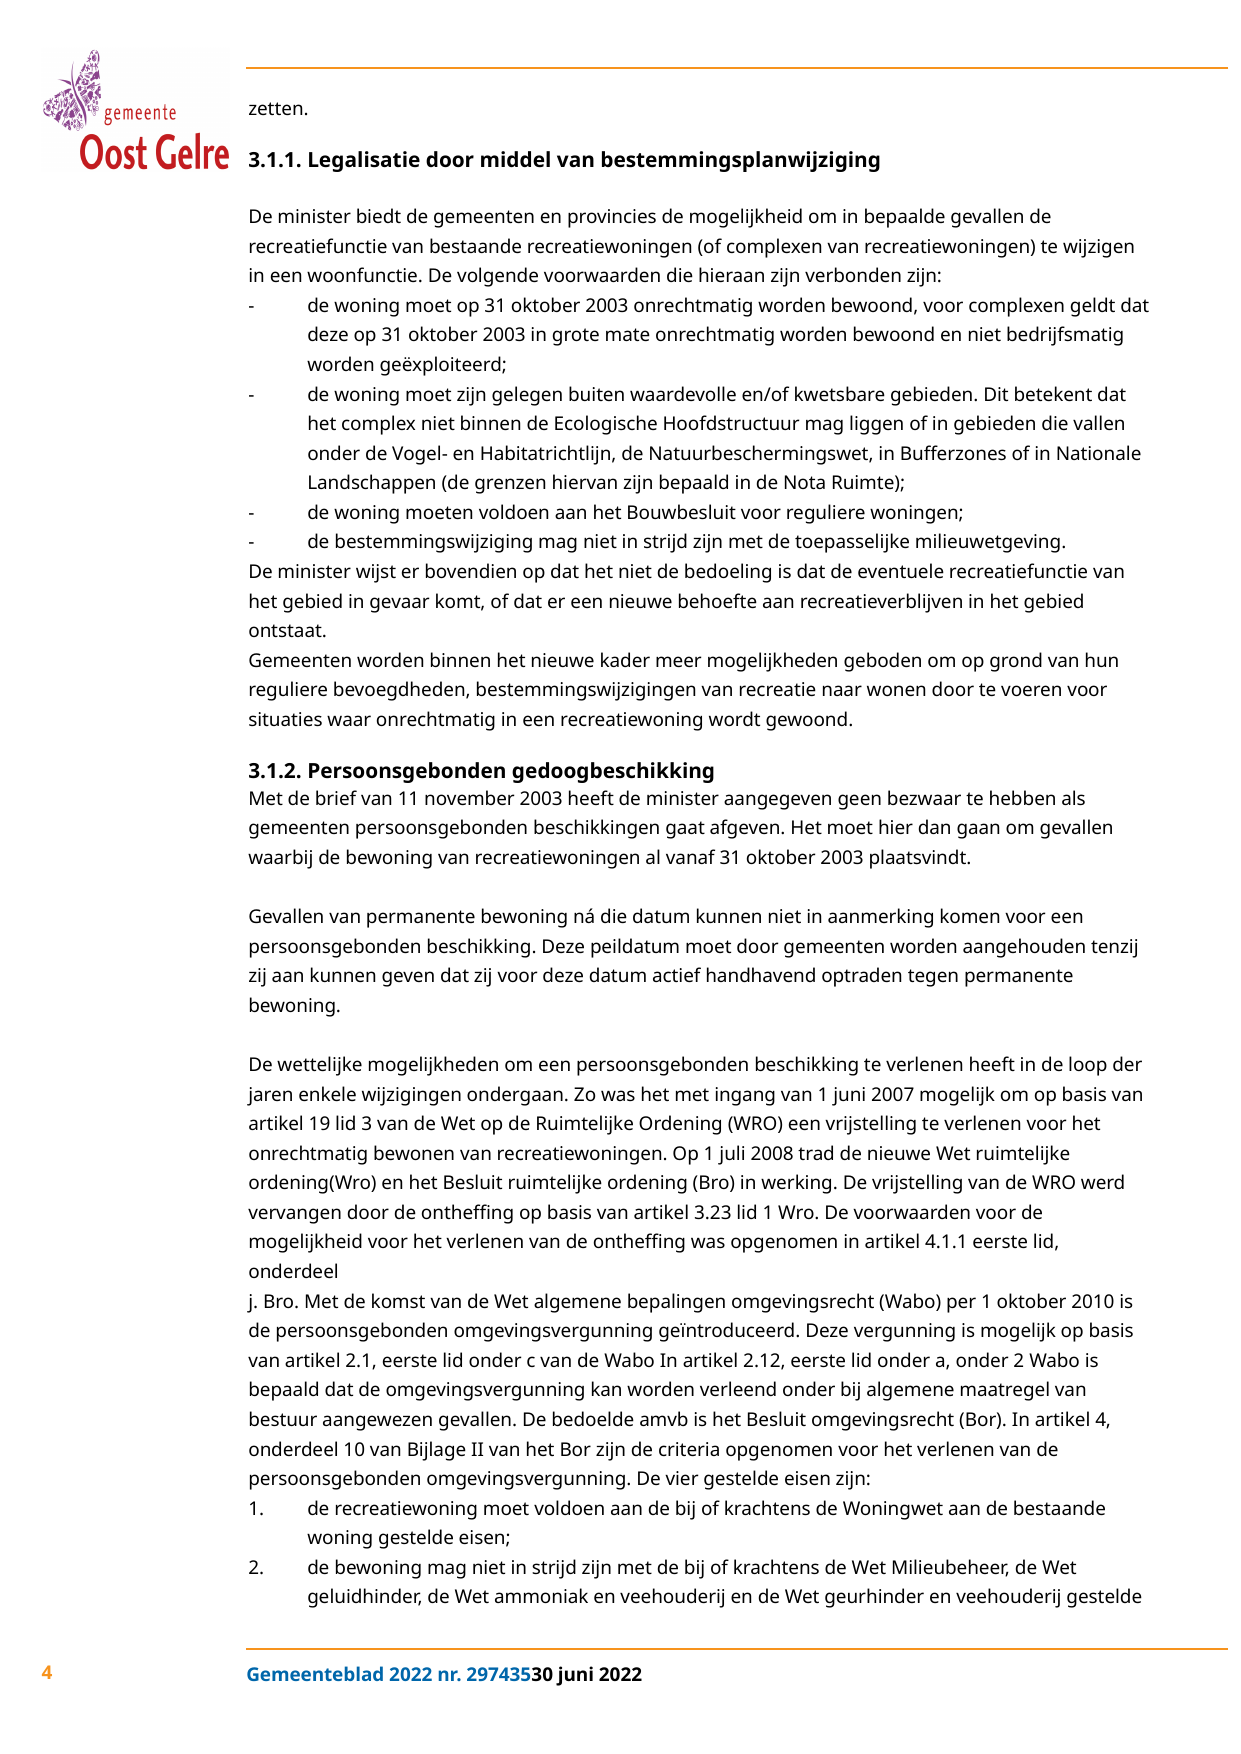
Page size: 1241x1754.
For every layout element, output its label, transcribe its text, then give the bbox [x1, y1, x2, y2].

list de recreatiewoning moet voldoen aan de bij of krachtens de Woningwet aan de bestaande woning gestelde eisen; [248, 1495, 1152, 1550]
text De minister biedt de gemeenten en provincies de mogelijkheid om in bepaalde gevallen de recreatiefunctie van bestaande recreatiewoningen (of complexen van recreatiewoningen) te wijzigen in een woonfunctie. De volgende voorwaarden die hieraan zijn verbonden zijn: [248, 203, 1152, 288]
text De wettelijke mogelijkheden om een persoonsgebonden beschikking te verlenen heeft in de loop der jaren enkele wijzigingen ondergaan. Zo was het met ingang van 1 juni 2007 mogelijk om op basis van artikel 19 lid 3 van de Wet op de Ruimtelijke Ordening (WRO) een vrijstelling te verlenen voor het onrechtmatig bewonen van recreatiewoningen. Op 1 juli 2008 trad de nieuwe Wet ruimtelijke ordening(Wro) en het Besluit ruimtelijke ordening (Bro) in werking. De vrijstelling van de WRO werd vervangen door de ontheffing op basis van artikel 3.23 lid 1 Wro. De voorwaarden voor de mogelijkheid voor het verlenen van de ontheffing was opgenomen in artikel 4.1.1 eerste lid, onderdeel [248, 1051, 1152, 1284]
list de woning moeten voldoen aan het Bouwbesluit voor reguliere woningen; [248, 499, 1152, 525]
picture [41, 47, 231, 172]
text zetten. [248, 95, 1152, 121]
text Met de brief van 11 november 2003 heeft de minister aangegeven geen bezwaar te hebben als gemeenten persoonsgebonden beschikkingen gaat afgeven. Het moet hier dan gaan om gevallen waarbij de bewoning van recreatiewoningen al vanaf 31 oktober 2003 plaatsvindt. [248, 785, 1152, 870]
list de bestemmingswijziging mag niet in strijd zijn met de toepasselijke milieuwetgeving. [248, 529, 1152, 554]
text j. Bro. Met de komst van de Wet algemene bepalingen omgevingsrecht (Wabo) per 1 oktober 2010 is de persoonsgebonden omgevingsvergunning geïntroduceerd. Deze vergunning is mogelijk op basis van artikel 2.1, eerste lid onder c van de Wabo In artikel 2.12, eerste lid onder a, onder 2 Wabo is bepaald dat de omgevingsvergunning kan worden verleend onder bij algemene maatregel van bestuur aangewezen gevallen. De bedoelde amvb is het Besluit omgevingsrecht (Bor). In artikel 4, onderdeel 10 van Bijlage II van het Bor zijn de criteria opgenomen voor het verlenen van de persoonsgebonden omgevingsvergunning. De vier gestelde eisen zijn: [248, 1288, 1152, 1491]
text 3.1.2. Persoonsgebonden gedoogbeschikking [248, 757, 1152, 785]
list de woning moet zijn gelegen buiten waardevolle en/of kwetsbare gebieden. Dit betekent dat het complex niet binnen de Ecologische Hoofdstructuur mag liggen of in gebieden die vallen onder de Vogel- en Habitatrichtlijn, de Natuurbeschermingswet, in Bufferzones of in Nationale Landschappen (de grenzen hiervan zijn bepaald in de Nota Ruimte); [248, 381, 1152, 495]
list de woning moet op 31 oktober 2003 onrechtmatig worden bewoond, voor complexen geldt dat deze op 31 oktober 2003 in grote mate onrechtmatig worden bewoond en niet bedrijfsmatig worden geëxploiteerd; [248, 292, 1152, 377]
text 3.1.1. Legalisatie door middel van bestemmingsplanwijziging [248, 145, 1152, 174]
text Gevallen van permanente bewoning ná die datum kunnen niet in aanmerking komen voor een persoonsgebonden beschikking. Deze peildatum moet door gemeenten worden aangehouden tenzij zij aan kunnen geven dat zij voor deze datum actief handhavend optraden tegen permanente bewoning. [248, 903, 1152, 1018]
list de bewoning mag niet in strijd zijn met de bij of krachtens de Wet Milieubeheer, de Wet geluidhinder, de Wet ammoniak en veehouderij en de Wet geurhinder en veehouderij gestelde [248, 1554, 1152, 1609]
text De minister wijst er bovendien op dat het niet de bedoeling is dat de eventuele recreatiefunctie van het gebied in gevaar komt, of dat er een nieuwe behoefte aan recreatieverblijven in het gebied ontstaat. [248, 558, 1152, 643]
text Gemeenten worden binnen het nieuwe kader meer mogelijkheden geboden om op grond van hun reguliere bevoegdheden, bestemmingswijzigingen van recreatie naar wonen door te voeren voor situaties waar onrechtmatig in een recreatiewoning wordt gewoond. [248, 647, 1152, 732]
